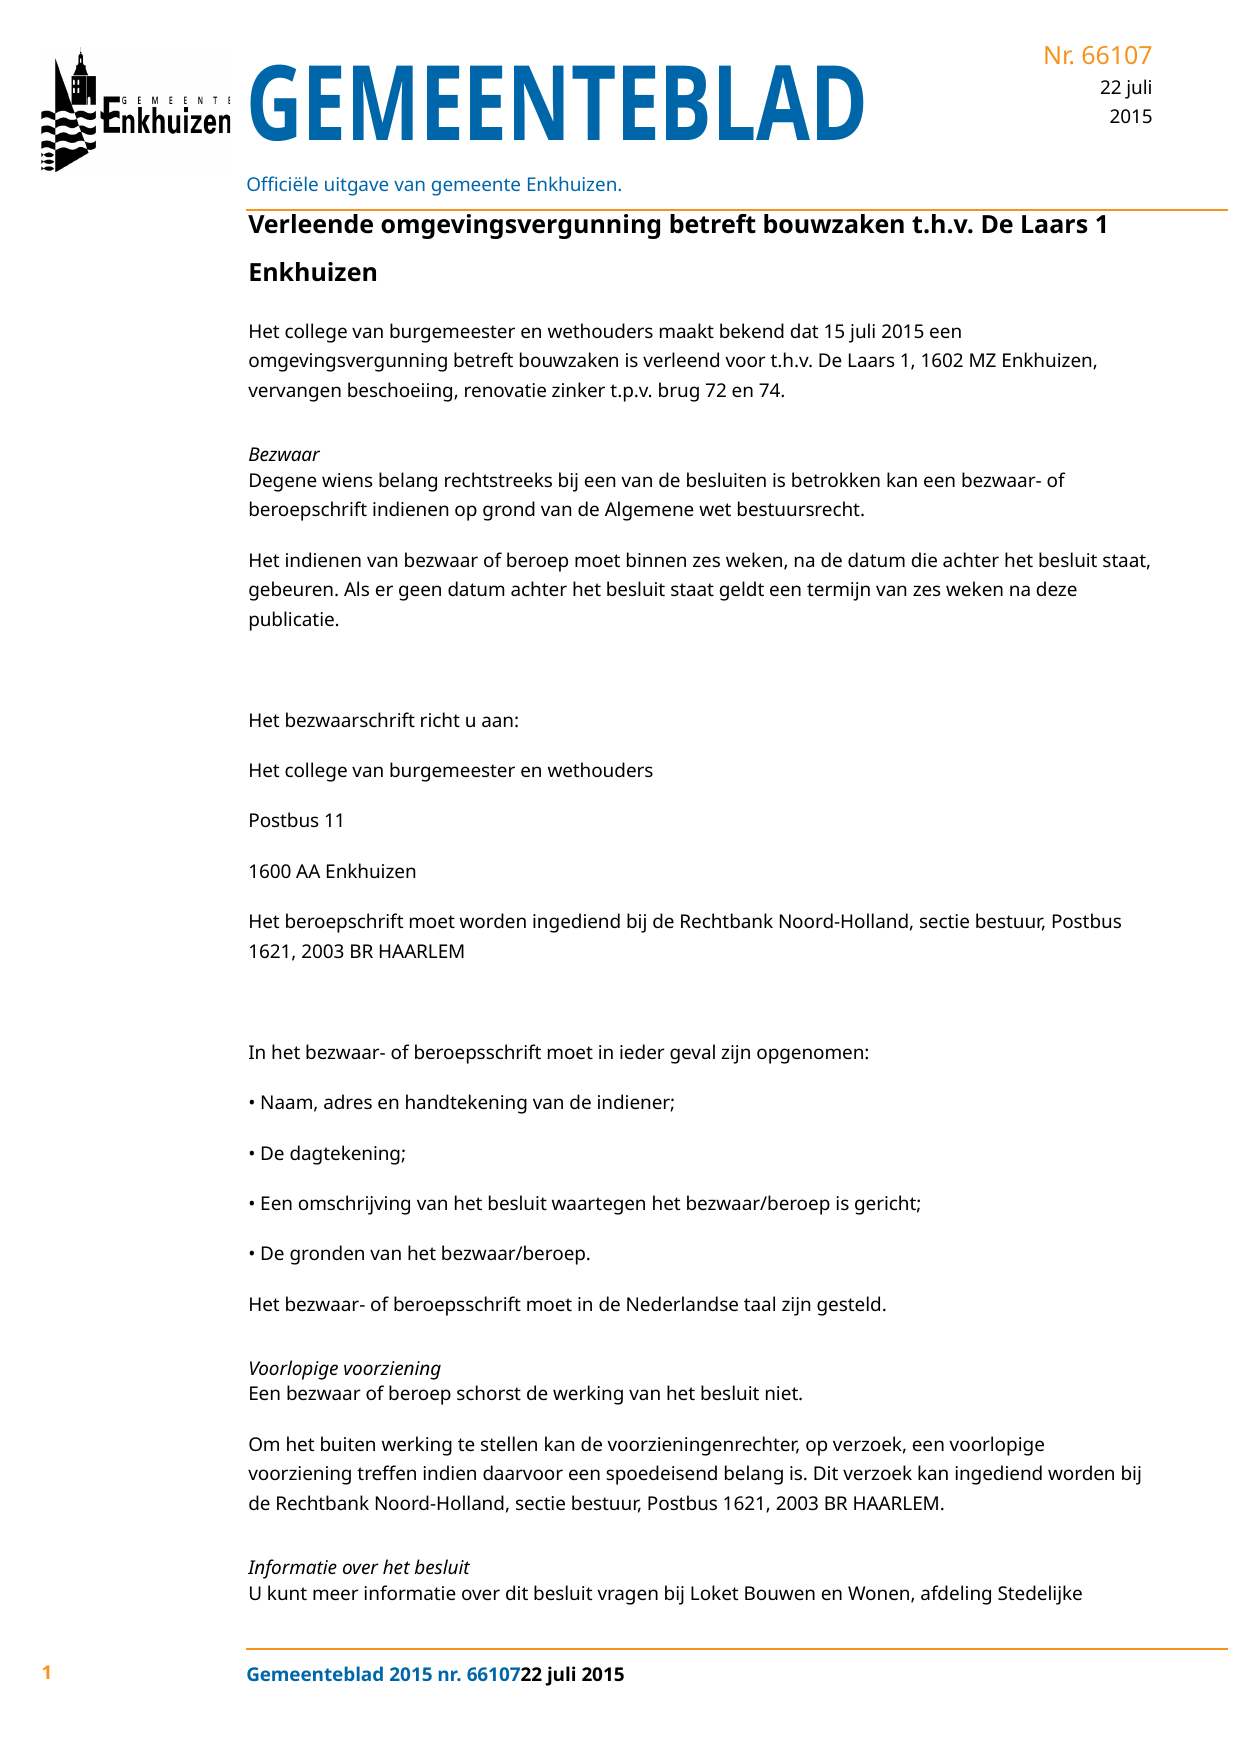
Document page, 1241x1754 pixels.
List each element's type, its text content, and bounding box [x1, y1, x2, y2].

picture [41, 47, 231, 172]
text Verleende omgevingsvergunning betreft bouwzaken t.h.v. De Laars 1 Enkhuizen [248, 211, 1152, 288]
text • Naam, adres en handtekening van de indiener; [248, 1089, 1152, 1115]
text Het college van burgemeester en wethouders [248, 757, 1152, 783]
text Voorlopige voorziening [248, 1355, 1152, 1381]
text • De dagtekening; [248, 1140, 1152, 1165]
text Het bezwaar- of beroepsschrift moet in de Nederlandse taal zijn gesteld. [248, 1291, 1152, 1317]
text • De gronden van het bezwaar/beroep. [248, 1241, 1152, 1266]
text Het bezwaarschrift richt u aan: [248, 707, 1152, 732]
text Degene wiens belang rechtstreeks bij een van de besluiten is betrokken kan een bezwaar- of beroepschrift indienen op grond van de Algemene wet bestuursrecht. [248, 467, 1152, 522]
text Postbus 11 [248, 808, 1152, 833]
text Een bezwaar of beroep schorst de werking van het besluit niet. [248, 1381, 1152, 1406]
text • Een omschrijving van het besluit waartegen het bezwaar/beroep is gericht; [248, 1190, 1152, 1216]
text Om het buiten werking te stellen kan de voorzieningenrechter, op verzoek, een voorlopige voorziening treffen indien daarvoor een spoedeisend belang is. Dit verzoek kan ingediend worden bij de Rechtbank Noord-Holland, sectie bestuur, Postbus 1621, 2003 BR HAARLEM. [248, 1431, 1152, 1516]
text Informatie over het besluit [248, 1554, 1152, 1580]
text Het beroepschrift moet worden ingediend bij de Rechtbank Noord-Holland, sectie bestuur, Postbus 1621, 2003 BR HAARLEM [248, 908, 1152, 964]
text 1600 AA Enkhuizen [248, 858, 1152, 884]
text Bezwaar [248, 441, 1152, 467]
text U kunt meer informatie over dit besluit vragen bij Loket Bouwen en Wonen, afdeling Stedelijke [248, 1580, 1152, 1606]
text Het college van burgemeester en wethouders maakt bekend dat 15 juli 2015 een omgevingsvergunning betreft bouwzaken is verleend voor t.h.v. De Laars 1, 1602 MZ Enkhuizen, vervangen beschoeiing, renovatie zinker t.p.v. brug 72 en 74. [248, 318, 1152, 403]
text In het bezwaar- of beroepsschrift moet in ieder geval zijn opgenomen: [248, 1039, 1152, 1064]
text Het indienen van bezwaar of beroep moet binnen zes weken, na de datum die achter het besluit staat, gebeuren. Als er geen datum achter het besluit staat geldt een termijn van zes weken na deze publicatie. [248, 547, 1152, 632]
